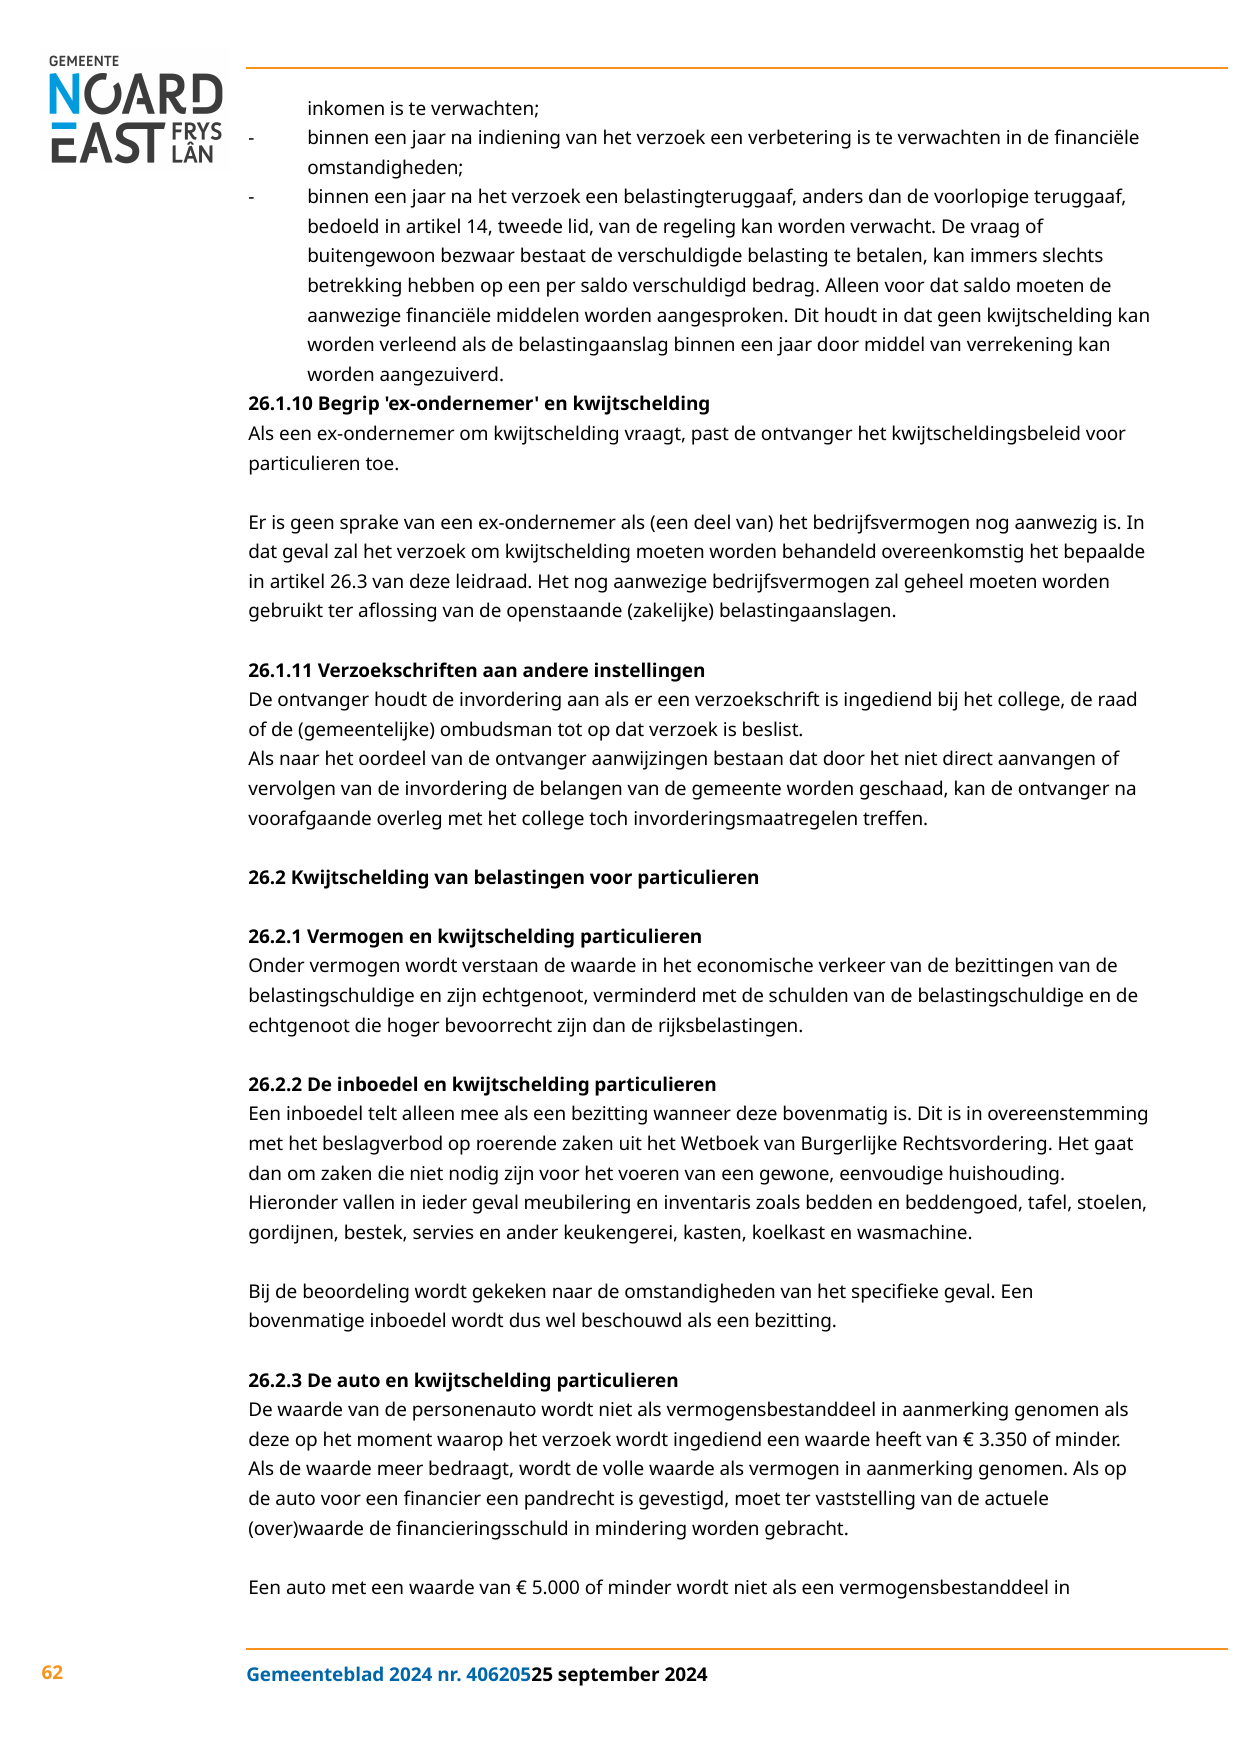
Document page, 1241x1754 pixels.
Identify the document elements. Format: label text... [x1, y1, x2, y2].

text 26.2.1 Vermogen en kwijtschelding particulieren [248, 923, 1152, 949]
text Als een ex-ondernemer om kwijtschelding vraagt, past de ontvanger het kwijtscheldingsbeleid voor particulieren toe. [248, 420, 1152, 476]
text Een inboedel telt alleen mee als een bezitting wanneer deze bovenmatig is. Dit is in overeenstemming met het beslagverbod op roerende zaken uit het Wetboek van Burgerlijke Rechtsvordering. Het gaat dan om zaken die niet nodig zijn voor het voeren van een gewone, eenvoudige huishouding. Hieronder vallen in ieder geval meubilering en inventaris zoals bedden en beddengoed, tafel, stoelen, gordijnen, bestek, servies en ander keukengerei, kasten, koelkast en wasmachine. [248, 1101, 1152, 1245]
text De ontvanger houdt de invordering aan als er een verzoekschrift is ingediend bij het college, de raad of de (gemeentelijke) ombudsman tot op dat verzoek is beslist. [248, 686, 1152, 742]
text 26.2 Kwijtschelding van belastingen voor particulieren [248, 864, 1152, 890]
text Als naar het oordeel van de ontvanger aanwijzingen bestaan dat door het niet direct aanvangen of vervolgen van de invordering de belangen van de gemeente worden geschaad, kan de ontvanger na voorafgaande overleg met het college toch invorderingsmaatregelen treffen. [248, 746, 1152, 831]
text 26.1.11 Verzoekschriften aan andere instellingen [248, 657, 1152, 683]
text 26.2.2 De inboedel en kwijtschelding particulieren [248, 1071, 1152, 1097]
text Een auto met een waarde van € 5.000 of minder wordt niet als een vermogensbestanddeel in [248, 1574, 1152, 1600]
list binnen een jaar na indiening van het verzoek een verbetering is te verwachten in de financiële omstandigheden; [248, 124, 1152, 180]
list inkomen is te verwachten; [248, 95, 1152, 121]
text Bij de beoordeling wordt gekeken naar de omstandigheden van het specifieke geval. Een bovenmatige inboedel wordt dus wel beschouwd als een bezitting. [248, 1278, 1152, 1333]
text Er is geen sprake van een ex-ondernemer als (een deel van) het bedrijfsvermogen nog aanwezig is. In dat geval zal het verzoek om kwijtschelding moeten worden behandeld overeenkomstig het bepaalde in artikel 26.3 van deze leidraad. Het nog aanwezige bedrijfsvermogen zal geheel moeten worden gebruikt ter aflossing van de openstaande (zakelijke) belastingaanslagen. [248, 509, 1152, 623]
picture [41, 47, 231, 172]
text Onder vermogen wordt verstaan de waarde in het economische verkeer van de bezittingen van de belastingschuldige en zijn echtgenoot, verminderd met de schulden van de belastingschuldige en de echtgenoot die hoger bevoorrecht zijn dan de rijksbelastingen. [248, 953, 1152, 1038]
text 26.1.10 Begrip 'ex-ondernemer' en kwijtschelding [248, 391, 1152, 416]
list binnen een jaar na het verzoek een belastingteruggaaf, anders dan de voorlopige teruggaaf, bedoeld in artikel 14, tweede lid, van de regeling kan worden verwacht. De vraag of buitengewoon bezwaar bestaat de verschuldigde belasting te betalen, kan immers slechts betrekking hebben op een per saldo verschuldigd bedrag. Alleen voor dat saldo moeten de aanwezige financiële middelen worden aangesproken. Dit houdt in dat geen kwijtschelding kan worden verleend als de belastingaanslag binnen een jaar door middel van verrekening kan worden aangezuiverd. [248, 183, 1152, 387]
text De waarde van de personenauto wordt niet als vermogensbestanddeel in aanmerking genomen als deze op het moment waarop het verzoek wordt ingediend een waarde heeft van € 3.350 of minder. Als de waarde meer bedraagt, wordt de volle waarde als vermogen in aanmerking genomen. Als op de auto voor een financier een pandrecht is gevestigd, moet ter vaststelling van de actuele (over)waarde de financieringsschuld in mindering worden gebracht. [248, 1396, 1152, 1541]
text 26.2.3 De auto en kwijtschelding particulieren [248, 1367, 1152, 1393]
